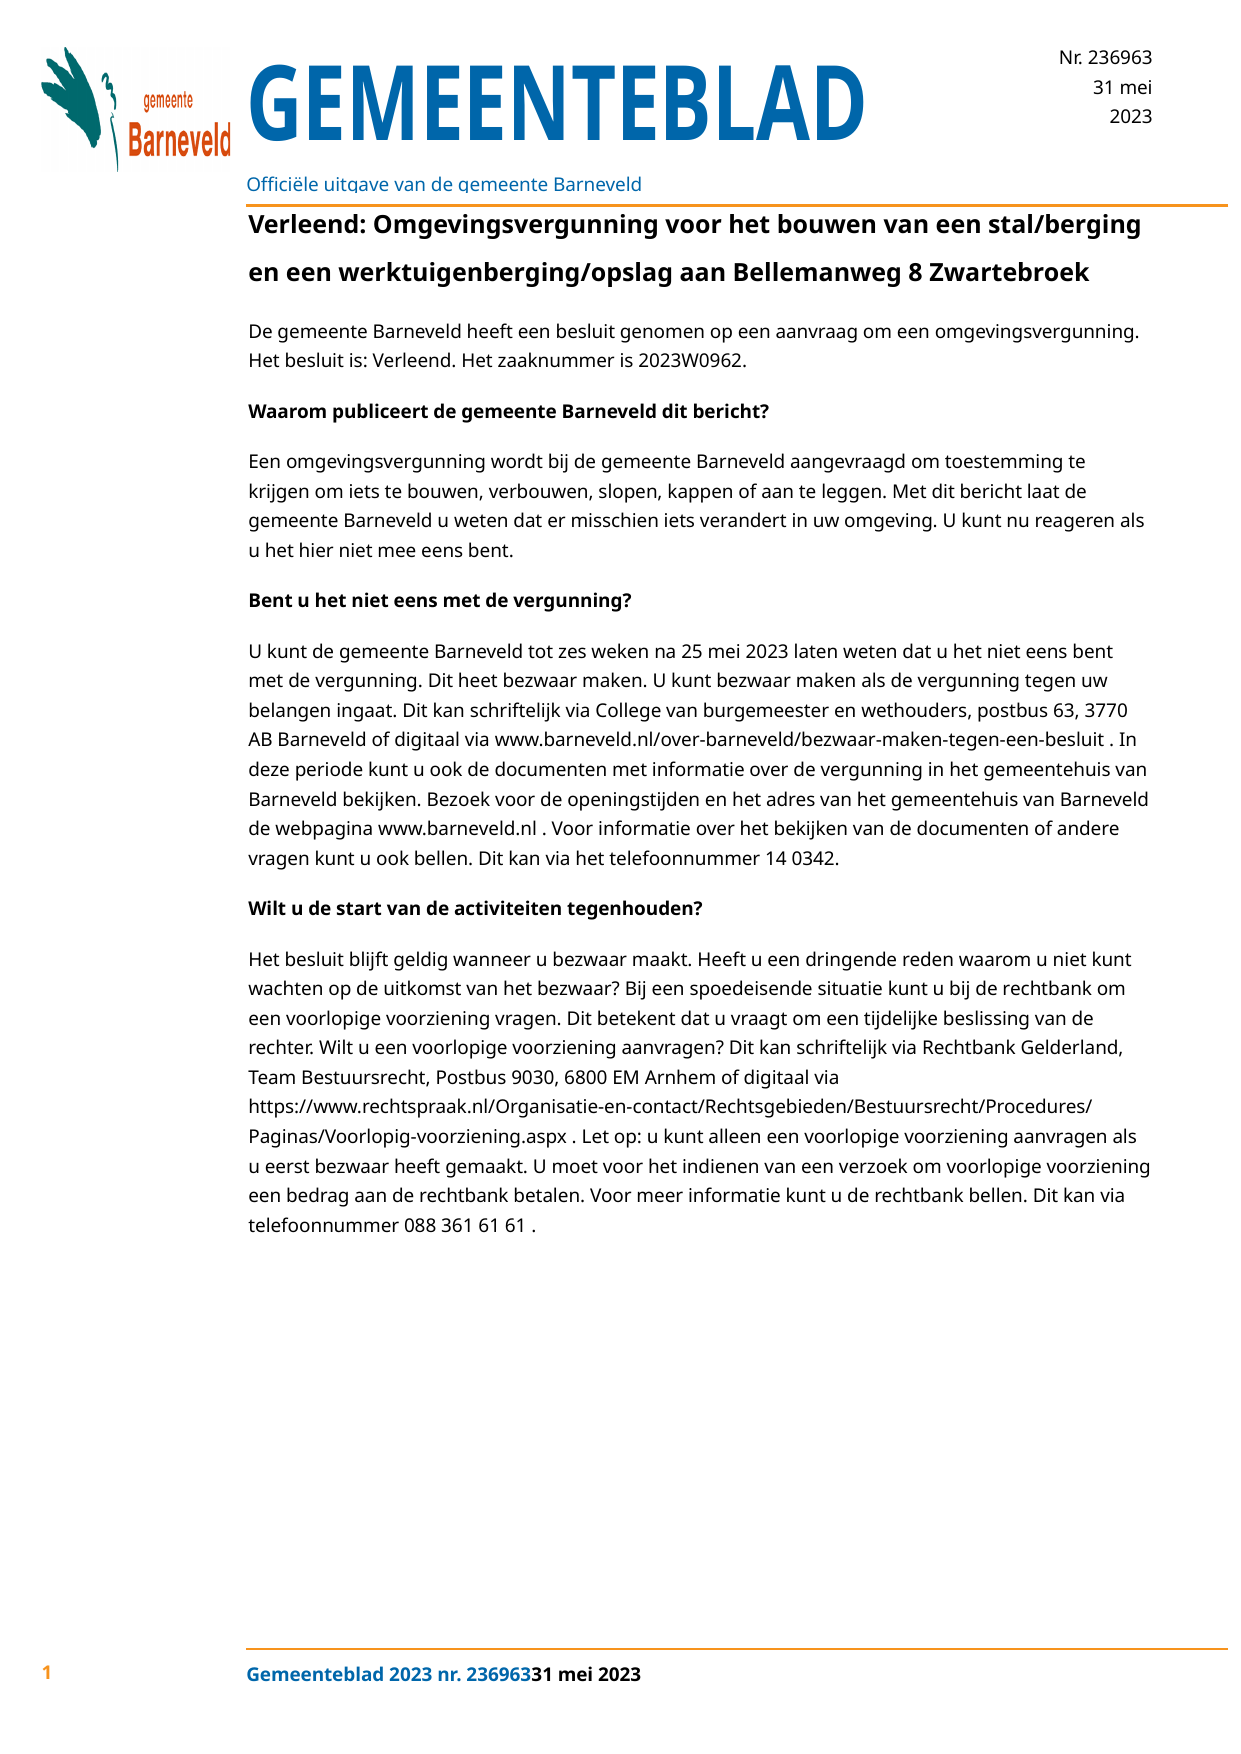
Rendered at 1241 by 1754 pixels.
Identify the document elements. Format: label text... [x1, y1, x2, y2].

text Het besluit blijft geldig wanneer u bezwaar maakt. Heeft u een dringende reden waarom u niet kunt wachten op de uitkomst van het bezwaar? Bij een spoedeisende situatie kunt u bij de rechtbank om een voorlopige voorziening vragen. Dit betekent dat u vraagt om een tijdelijke beslissing van de rechter. Wilt u een voorlopige voorziening aanvragen? Dit kan schriftelijk via Rechtbank Gelderland, Team Bestuursrecht, Postbus 9030, 6800 EM Arnhem of digitaal via https://www.rechtspraak.nl/Organisatie-en-contact/Rechtsgebieden/Bestuursrecht/Procedures/Paginas/Voorlopig-voorziening.aspx . Let op: u kunt alleen een voorlopige voorziening aanvragen als u eerst bezwaar heeft gemaakt. U moet voor het indienen van een verzoek om voorlopige voorziening een bedrag aan de rechtbank betalen. Voor meer informatie kunt u de rechtbank bellen. Dit kan via telefoonnummer 088 361 61 61 . [248, 946, 1152, 1238]
text Bent u het niet eens met de vergunning? [248, 587, 1152, 613]
text Verleend: Omgevingsvergunning voor het bouwen van een stal/berging en een werktuigenberging/opslag aan Bellemanweg 8 Zwartebroek [248, 207, 1152, 288]
text Een omgevingsvergunning wordt bij de gemeente Barneveld aangevraagd om toestemming te krijgen om iets te bouwen, verbouwen, slopen, kappen of aan te leggen. Met dit bericht laat de gemeente Barneveld u weten dat er misschien iets verandert in uw omgeving. U kunt nu reageren als u het hier niet mee eens bent. [248, 448, 1152, 563]
text U kunt de gemeente Barneveld tot zes weken na 25 mei 2023 laten weten dat u het niet eens bent met de vergunning. Dit heet bezwaar maken. U kunt bezwaar maken als de vergunning tegen uw belangen ingaat. Dit kan schriftelijk via College van burgemeester en wethouders, postbus 63, 3770 AB Barneveld of digitaal via www.barneveld.nl/over-barneveld/bezwaar-maken-tegen-een-besluit . In deze periode kunt u ook de documenten met informatie over de vergunning in het gemeentehuis van Barneveld bekijken. Bezoek voor de openingstijden en het adres van het gemeentehuis van Barneveld de webpagina www.barneveld.nl . Voor informatie over het bekijken van de documenten of andere vragen kunt u ook bellen. Dit kan via het telefoonnummer 14 0342. [248, 638, 1152, 871]
text Wilt u de start van de activiteiten tegenhouden? [248, 895, 1152, 921]
text De gemeente Barneveld heeft een besluit genomen op een aanvraag om een omgevingsvergunning. Het besluit is: Verleend. Het zaaknummer is 2023W0962. [248, 318, 1152, 373]
text Waarom publiceert de gemeente Barneveld dit bericht? [248, 398, 1152, 424]
picture [41, 47, 231, 172]
